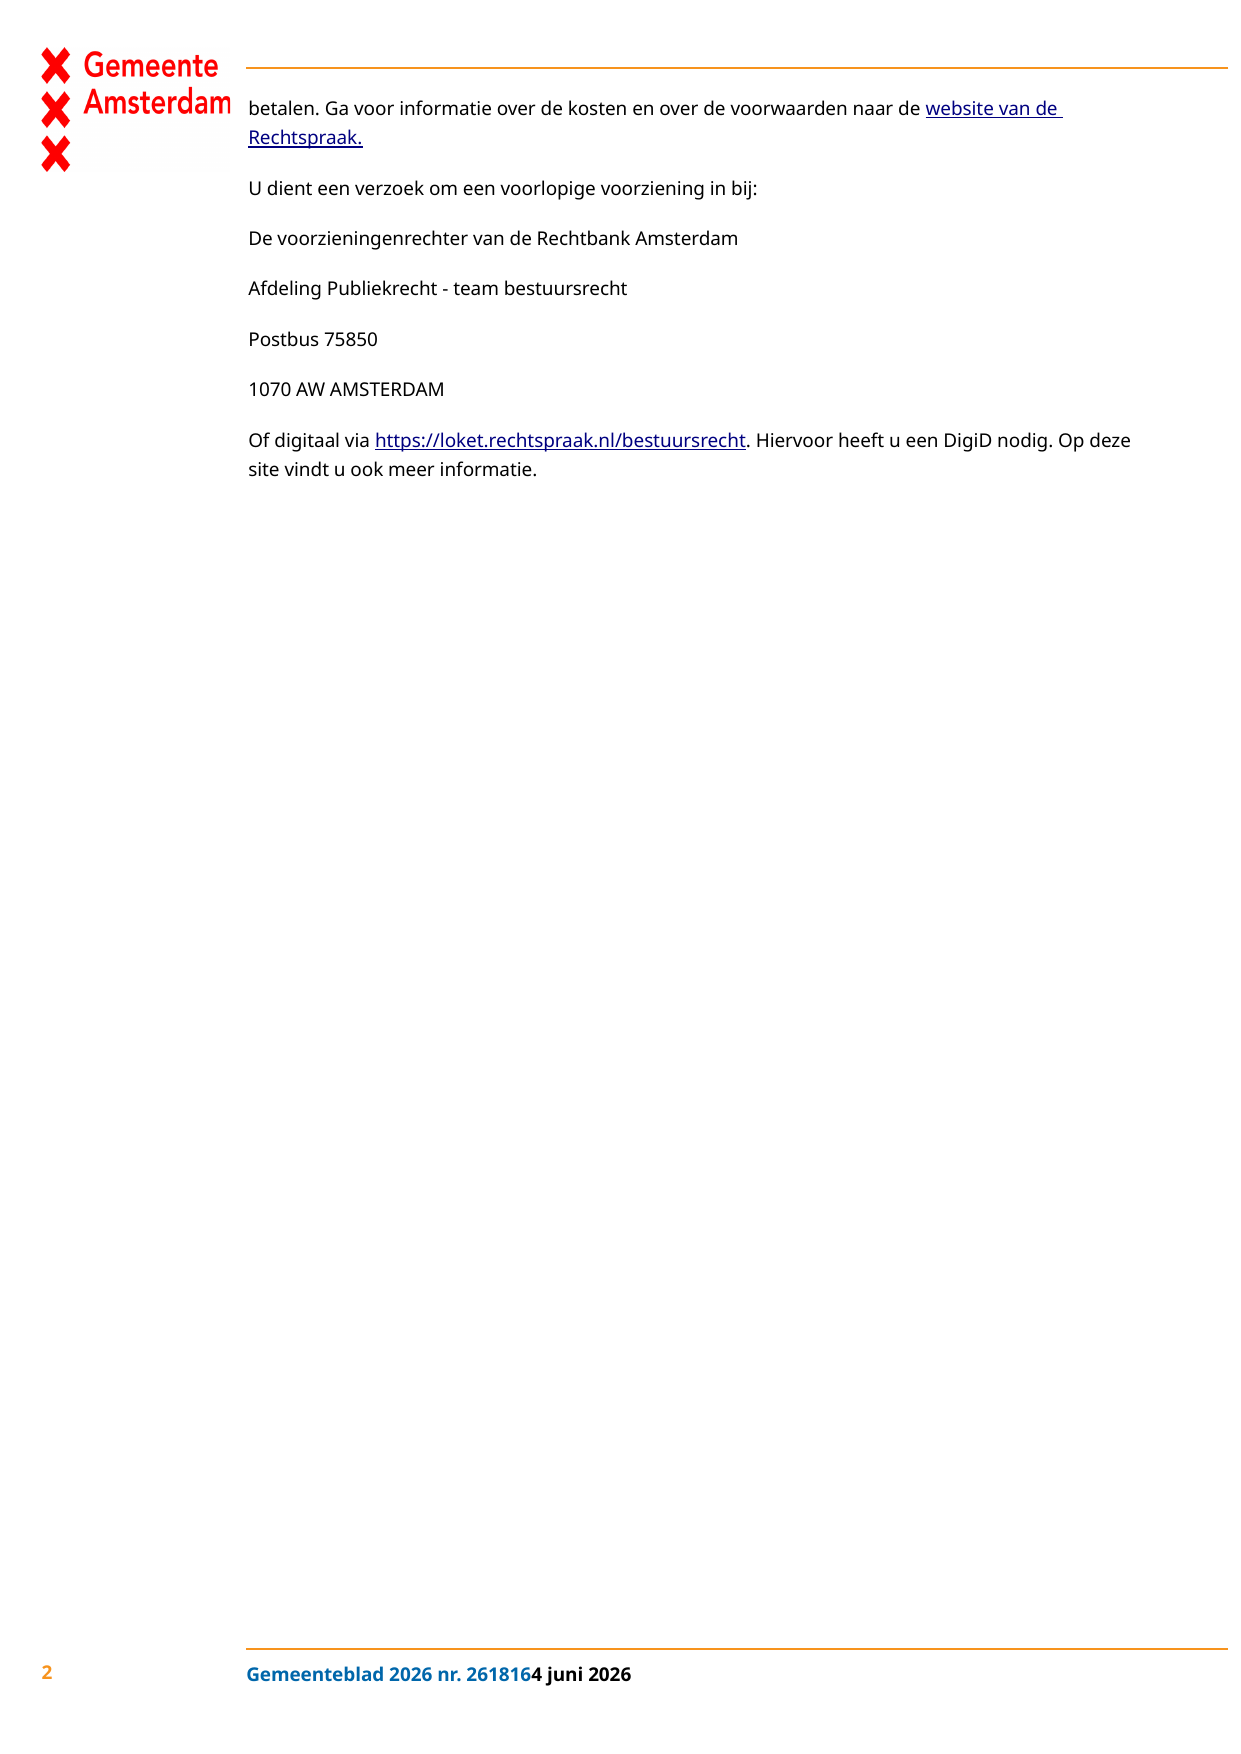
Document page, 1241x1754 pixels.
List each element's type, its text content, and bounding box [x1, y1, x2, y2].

text 1070 AW AMSTERDAM [248, 376, 1152, 402]
text Of digitaal via https://loket.rechtspraak.nl/bestuursrecht. Hiervoor heeft u een DigiD nodig. Op deze site vindt u ook meer informatie. [248, 427, 1152, 482]
text Postbus 75850 [248, 326, 1152, 352]
text U dient een verzoek om een voorlopige voorziening in bij: [248, 175, 1152, 201]
text betalen. Ga voor informatie over de kosten en over de voorwaarden naar de website van de Rechtspraak. [248, 95, 1152, 150]
picture [41, 47, 231, 172]
text Afdeling Publiekrecht - team bestuursrecht [248, 276, 1152, 301]
text De voorzieningenrechter van de Rechtbank Amsterdam [248, 225, 1152, 251]
